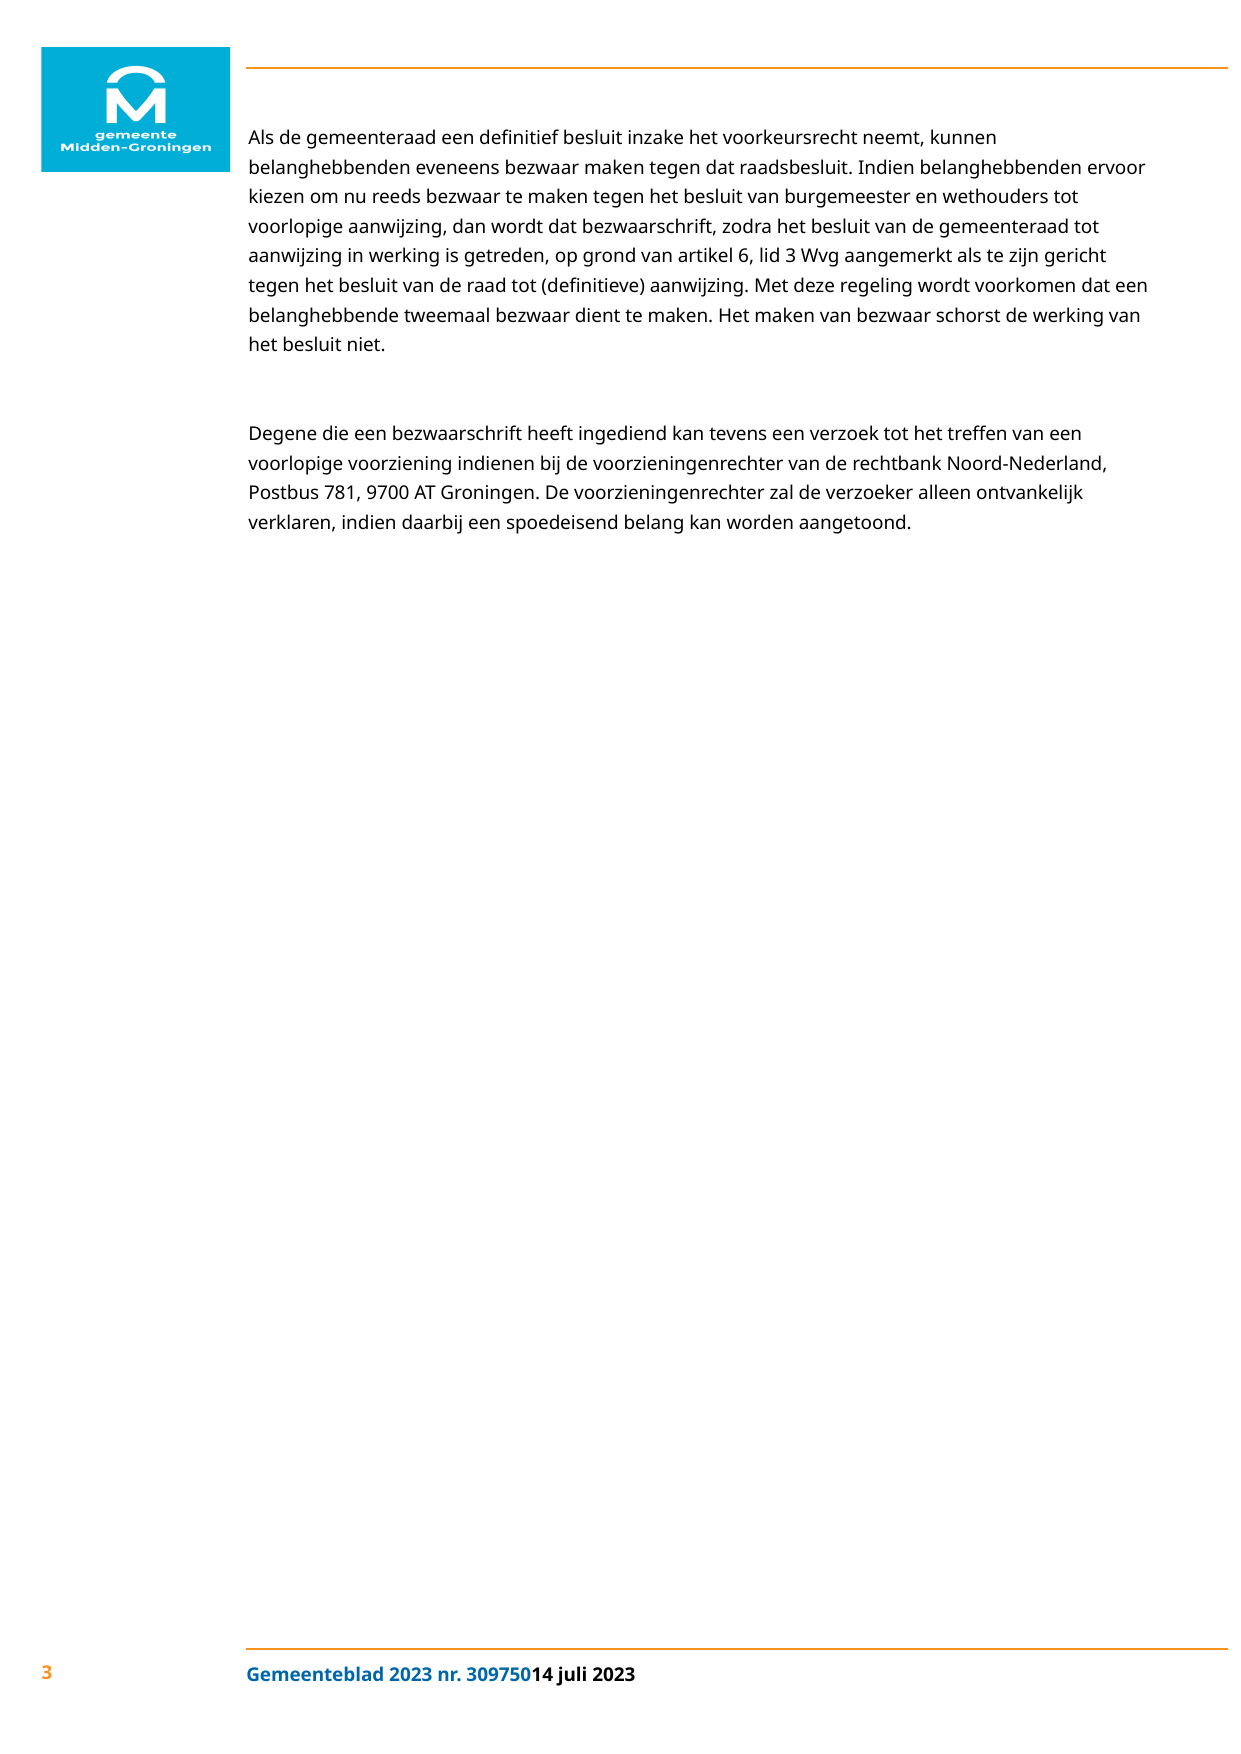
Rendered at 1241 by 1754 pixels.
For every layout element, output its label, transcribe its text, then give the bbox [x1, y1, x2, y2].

picture [108, 66, 164, 82]
picture [107, 89, 165, 122]
text Als de gemeenteraad een definitief besluit inzake het voorkeursrecht neemt, kunnen belanghebbenden eveneens bezwaar maken tegen dat raadsbesluit. Indien belanghebbenden ervoor kiezen om nu reeds bezwaar te maken tegen het besluit van burgemeester en wethouders tot voorlopige aanwijzing, dan wordt dat bezwaarschrift, zodra het besluit van de gemeenteraad tot aanwijzing in werking is getreden, op grond van artikel 6, lid 3 Wvg aangemerkt als te zijn gericht tegen het besluit van de raad tot (definitieve) aanwijzing. Met deze regeling wordt voorkomen dat een belanghebbende tweemaal bezwaar dient te maken. Het maken van bezwaar schorst de werking van het besluit niet. [248, 124, 1152, 357]
picture [184, 146, 190, 153]
text Degene die een bezwaarschrift heeft ingediend kan tevens een verzoek tot het treffen van een voorlopige voorziening indienen bij de voorzieningenrechter van de rechtbank Noord-Nederland, Postbus 781, 9700 AT Groningen. De voorzieningenrechter zal de verzoeker alleen ontvankelijk verklaren, indien daarbij een spoedeisend belang kan worden aangetoond. [248, 420, 1152, 535]
